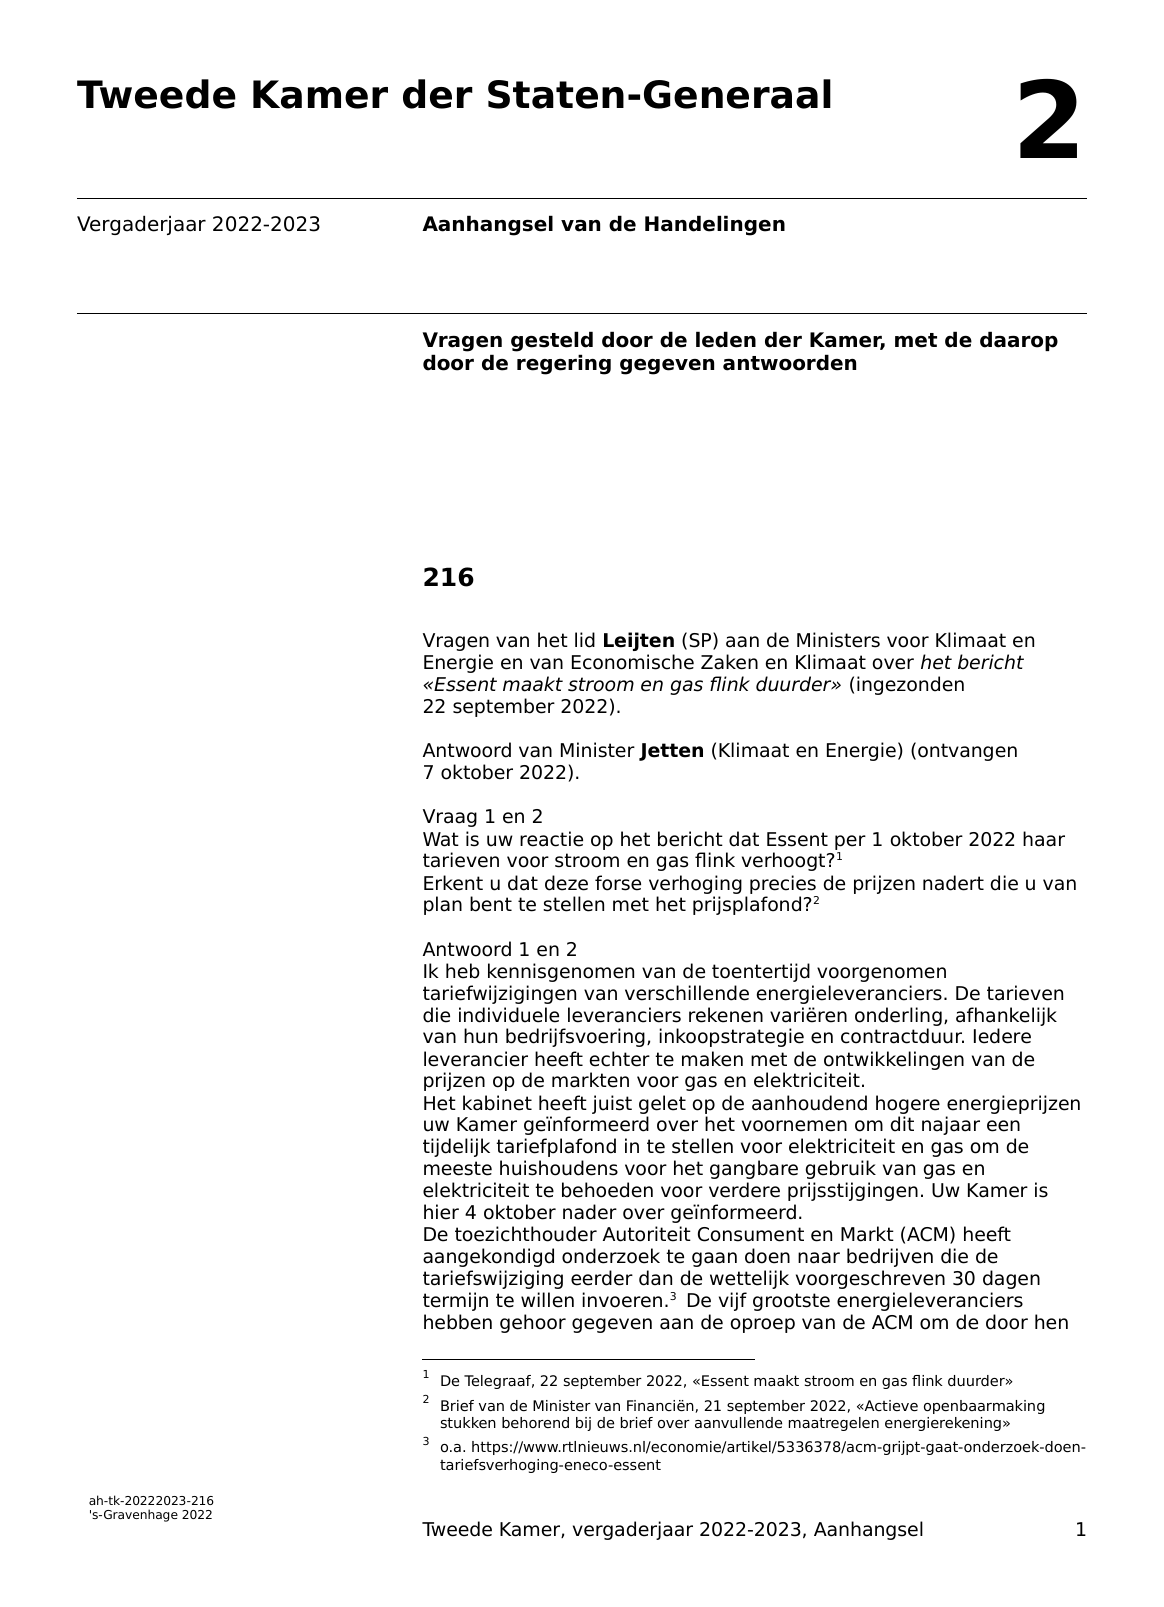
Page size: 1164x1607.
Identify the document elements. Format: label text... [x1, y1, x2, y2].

table_cell Vergaderjaar 2022-2023 [77, 199, 422, 313]
text Antwoord van Minister Jetten (Klimaat en Energie) (ontvangen 7 oktober 2022). [422, 740, 1087, 784]
table_cell [77, 314, 422, 375]
text 's-Gravenhage 2022 [88, 1508, 323, 1522]
text o.a. https://www.rtlnieuws.nl/economie/artikel/5336378/acm-grijpt-gaat-onderzoek-doen-tariefsverhoging-eneco-essent [422, 1435, 1087, 1474]
text De Telegraaf, 22 september 2022, «Essent maakt stroom en gas flink duurder» [422, 1368, 1087, 1391]
text De toezichthouder Autoriteit Consument en Markt (ACM) heeft aangekondigd onderzoek te gaan doen naar bedrijven die de tariefswijziging eerder dan de wettelijk voorgeschreven 30 dagen termijn te willen invoeren. De vijf grootste energieleveranciers hebben gehoor gegeven aan de oproep van de ACM om de door hen [422, 1224, 1087, 1334]
table_header Tweede Kamer der Staten-Generaal [77, 59, 886, 198]
text ah-tk-20222023-216 [88, 1494, 323, 1508]
text Vragen van het lid Leijten (SP) aan de Ministers voor Klimaat en Energie en van Economische Zaken en Klimaat over het bericht «Essent maakt stroom en gas flink duurder» (ingezonden 22 september 2022). [422, 630, 1087, 718]
table_header 2 [886, 59, 1087, 198]
table_cell Aanhangsel van de Handelingen [422, 199, 1087, 313]
text Wat is uw reactie op het bericht dat Essent per 1 oktober 2022 haar tarieven voor stroom en gas flink verhoogt? [422, 828, 1087, 872]
text Het kabinet heeft juist gelet op de aanhoudend hogere energieprijzen uw Kamer geïnformeerd over het voornemen om dit najaar een tijdelijk tariefplafond in te stellen voor elektriciteit en gas om de meeste huishoudens voor het gangbare gebruik van gas en elektriciteit te behoeden voor verdere prijsstijgingen. Uw Kamer is hier 4 oktober nader over geïnformeerd. [422, 1092, 1087, 1224]
text Antwoord 1 en 2 [422, 938, 1087, 961]
text Erkent u dat deze forse verhoging precies de prijzen nadert die u van plan bent te stellen met het prijsplafond? [422, 872, 1087, 916]
text Vraag 1 en 2 [422, 806, 1087, 828]
text 216 [422, 563, 1087, 592]
text Ik heb kennisgenomen van de toentertijd voorgenomen tariefwijzigingen van verschillende energieleveranciers. De tarieven die individuele leveranciers rekenen variëren onderling, afhankelijk van hun bedrijfsvoering, inkoopstrategie en contractduur. Iedere leverancier heeft echter te maken met de ontwikkelingen van de prijzen op de markten voor gas en elektriciteit. [422, 961, 1087, 1092]
text Brief van de Minister van Financiën, 21 september 2022, «Actieve openbaarmaking stukken behorend bij de brief over aanvullende maatregelen energierekening» [422, 1393, 1087, 1432]
table_cell Vragen gesteld door de leden der Kamer, met de daarop door de regering gegeven antwoorden [422, 314, 1087, 375]
